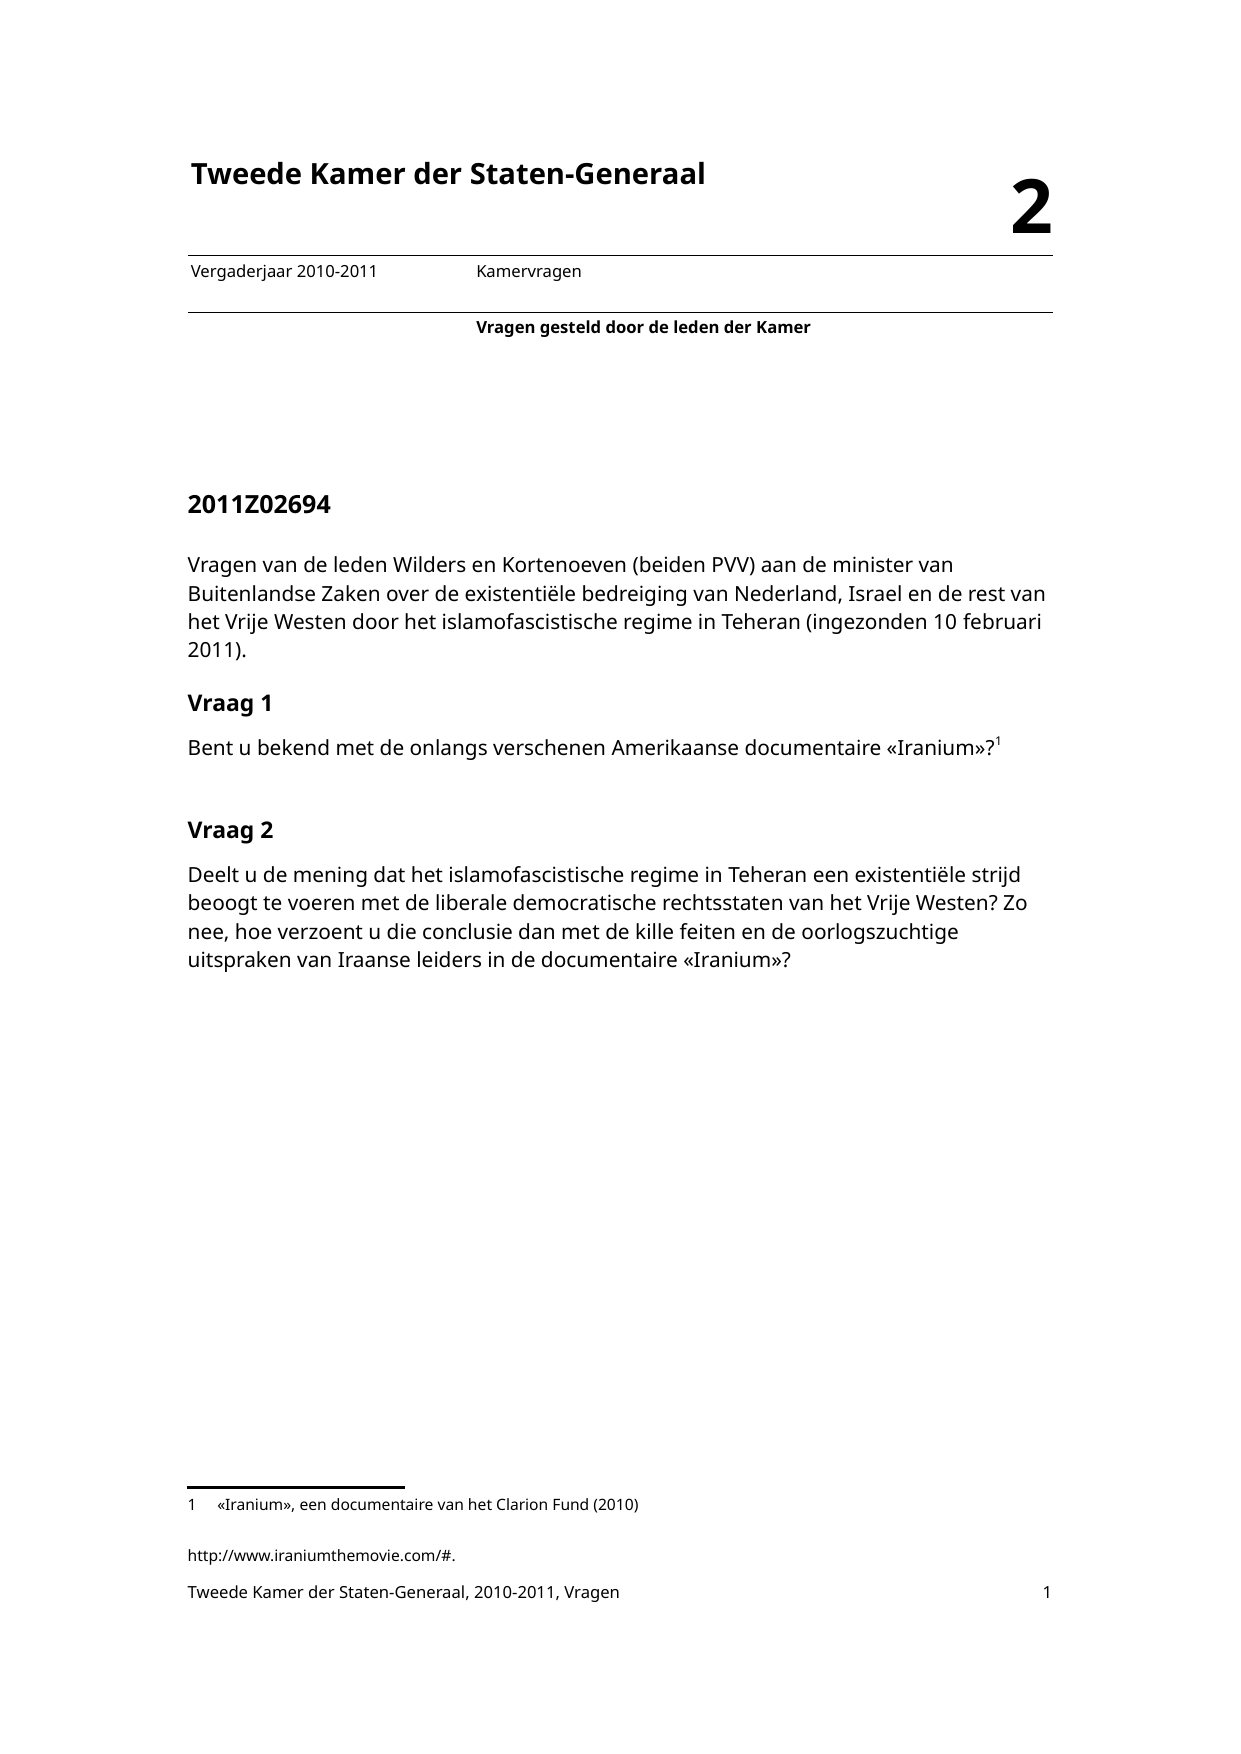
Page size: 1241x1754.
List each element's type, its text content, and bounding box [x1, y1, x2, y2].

table_cell Vergaderjaar 2010-2011 [188, 256, 473, 312]
text Deelt u de mening dat het islamofascistische regime in Teheran een existentiële strijd beoogt te voeren met de liberale democratische rechtsstaten van het Vrije Westen? Zo nee, hoe verzoent u die conclusie dan met de kille feiten en de oorlogszuchtige uitspraken van Iraanse leiders in de documentaire «Iranium»? [187, 860, 1053, 974]
text «Iranium», een documentaire van het Clarion Fund (2010) [187, 1479, 1053, 1508]
table_header 2 [880, 150, 1053, 255]
text Bent u bekend met de onlangs verschenen Amerikaanse documentaire «Iranium»? [187, 733, 1053, 761]
table_cell Vragen gesteld door de leden der Kamer [473, 313, 1053, 339]
table_header Tweede Kamer der Staten-Generaal [188, 150, 879, 255]
table_cell [188, 313, 473, 339]
subtitle Vraag 2 [187, 814, 1053, 845]
subtitle Vraag 1 [187, 687, 1053, 718]
text http://www.iraniumthemovie.com/#. [187, 1538, 1053, 1566]
text Vragen van de leden Wilders en Kortenoeven (beiden PVV) aan de minister van Buitenlandse Zaken over de existentiële bedreiging van Nederland, Israel en de rest van het Vrije Westen door het islamofascistische regime in Teheran (ingezonden 10 februari 2011). [187, 550, 1053, 664]
text 2011Z02694 [187, 487, 1053, 521]
table_cell Kamervragen [473, 256, 1053, 312]
